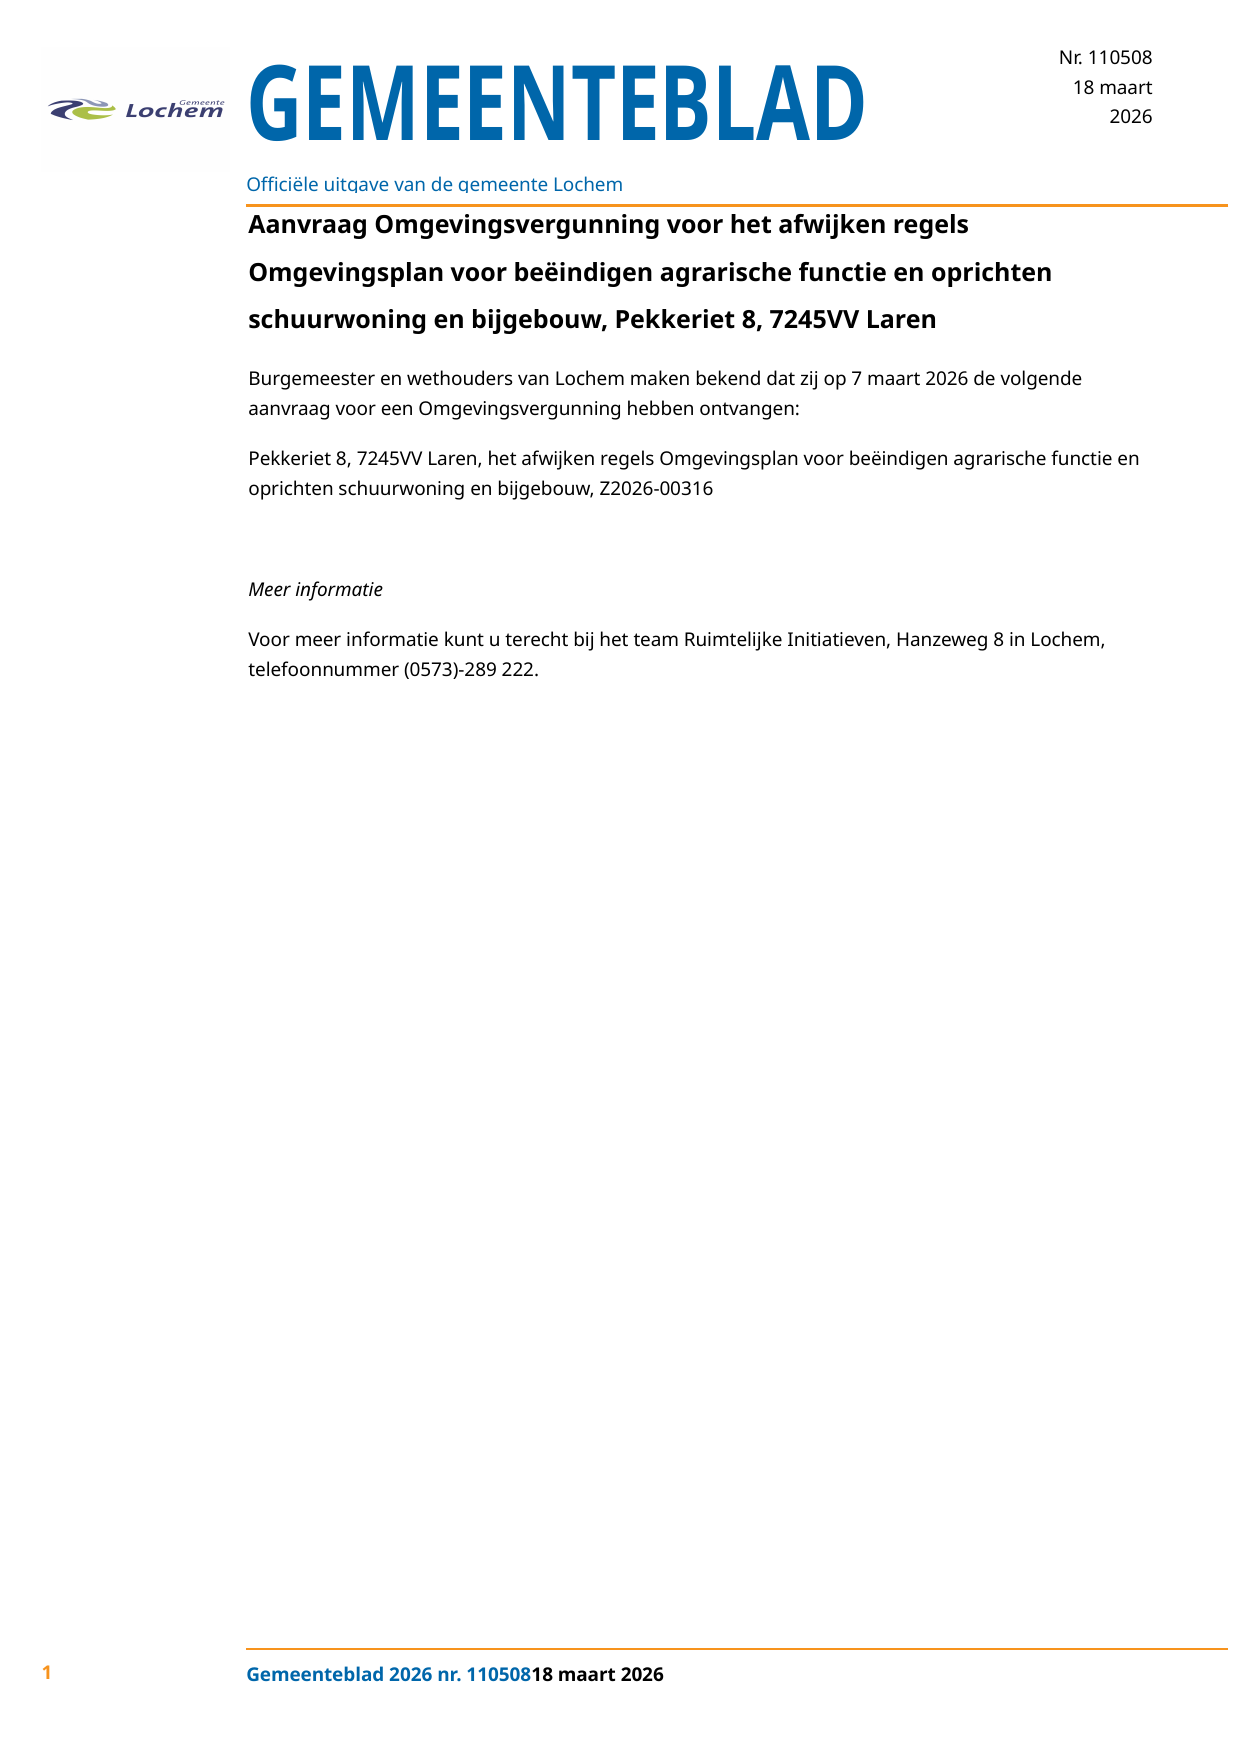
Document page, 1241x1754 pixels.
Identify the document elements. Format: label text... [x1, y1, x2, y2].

text Pekkeriet 8, 7245VV Laren, het afwijken regels Omgevingsplan voor beëindigen agrarische functie en oprichten schuurwoning en bijgebouw, Z2026-00316 [248, 446, 1152, 501]
text Burgemeester en wethouders van Lochem maken bekend dat zij op 7 maart 2026 de volgende aanvraag voor een Omgevingsvergunning hebben ontvangen: [248, 366, 1152, 421]
text Aanvraag Omgevingsvergunning voor het afwijken regels Omgevingsplan voor beëindigen agrarische functie en oprichten schuurwoning en bijgebouw, Pekkeriet 8, 7245VV Laren [248, 207, 1152, 336]
picture [41, 47, 231, 172]
text Voor meer informatie kunt u terecht bij het team Ruimtelijke Initiatieven, Hanzeweg 8 in Lochem, telefoonnummer (0573)-289 222. [248, 626, 1152, 682]
text Meer informatie [248, 576, 1152, 602]
